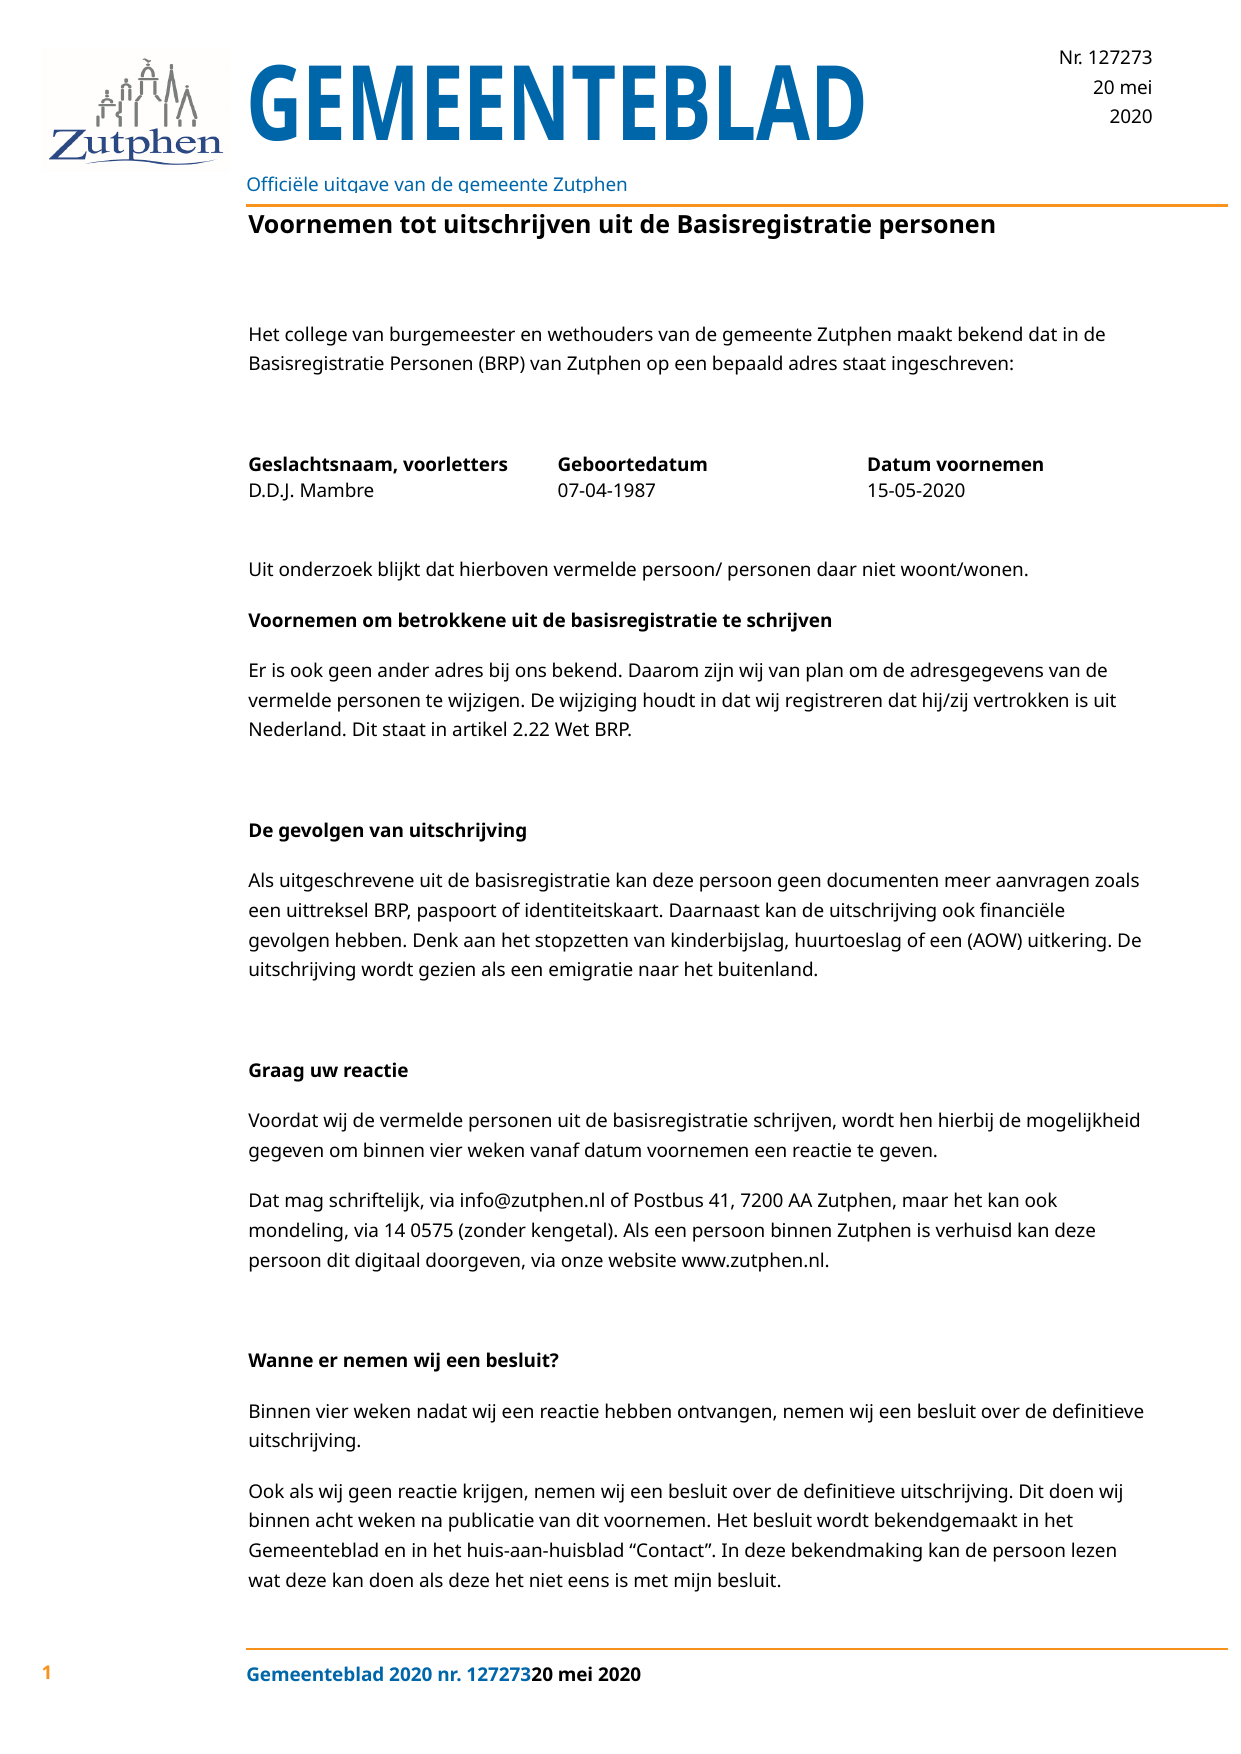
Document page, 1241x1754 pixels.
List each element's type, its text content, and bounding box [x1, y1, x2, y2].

text Voordat wij de vermelde personen uit de basisregistratie schrijven, wordt hen hierbij de mogelijkheid gegeven om binnen vier weken vanaf datum voornemen een reactie te geven. [248, 1108, 1152, 1163]
table_cell D.D.J. Mambre [248, 477, 557, 503]
text Er is ook geen ander adres bij ons bekend. Daarom zijn wij van plan om de adresgegevens van de vermelde personen te wijzigen. De wijziging houdt in dat wij registreren dat hij/zij vertrokken is uit Nederland. Dit staat in artikel 2.22 Wet BRP. [248, 657, 1152, 742]
text Voornemen tot uitschrijven uit de Basisregistratie personen [248, 207, 1152, 241]
table_cell 07-04-1987 [558, 477, 867, 503]
text Wanne er nemen wij een besluit? [248, 1348, 1152, 1373]
text Graag uw reactie [248, 1057, 1152, 1083]
table_header Geboortedatum [558, 451, 867, 477]
text Dat mag schriftelijk, via info@zutphen.nl of Postbus 41, 7200 AA Zutphen, maar het kan ook mondeling, via 14 0575 (zonder kengetal). Als een persoon binnen Zutphen is verhuisd kan deze persoon dit digitaal doorgeven, via onze website www.zutphen.nl. [248, 1188, 1152, 1272]
text De gevolgen van uitschrijving [248, 817, 1152, 843]
text Het college van burgemeester en wethouders van de gemeente Zutphen maakt bekend dat in de Basisregistratie Personen (BRP) van Zutphen op een bepaald adres staat ingeschreven: [248, 321, 1152, 376]
text Binnen vier weken nadat wij een reactie hebben ontvangen, nemen wij een besluit over de definitieve uitschrijving. [248, 1398, 1152, 1453]
text Voornemen om betrokkene uit de basisregistratie te schrijven [248, 607, 1152, 632]
table_header Datum voornemen [867, 451, 1152, 477]
text Als uitgeschrevene uit de basisregistratie kan deze persoon geen documenten meer aanvragen zoals een uittreksel BRP, paspoort of identiteitskaart. Daarnaast kan de uitschrijving ook financiële gevolgen hebben. Denk aan het stopzetten van kinderbijslag, huurtoeslag of een (AOW) uitkering. De uitschrijving wordt gezien als een emigratie naar het buitenland. [248, 868, 1152, 982]
table_header Geslachtsnaam, voorletters [248, 451, 557, 477]
table_cell 15-05-2020 [867, 477, 1152, 503]
text Ook als wij geen reactie krijgen, nemen wij een besluit over de definitieve uitschrijving. Dit doen wij binnen acht weken na publicatie van dit voornemen. Het besluit wordt bekendgemaakt in het Gemeenteblad en in het huis-aan-huisblad “Contact”. In deze bekendmaking kan de persoon lezen wat deze kan doen als deze het niet eens is met mijn besluit. [248, 1478, 1152, 1592]
text Uit onderzoek blijkt dat hierboven vermelde persoon/ personen daar niet woont/wonen. [248, 556, 1152, 582]
picture [41, 47, 231, 172]
